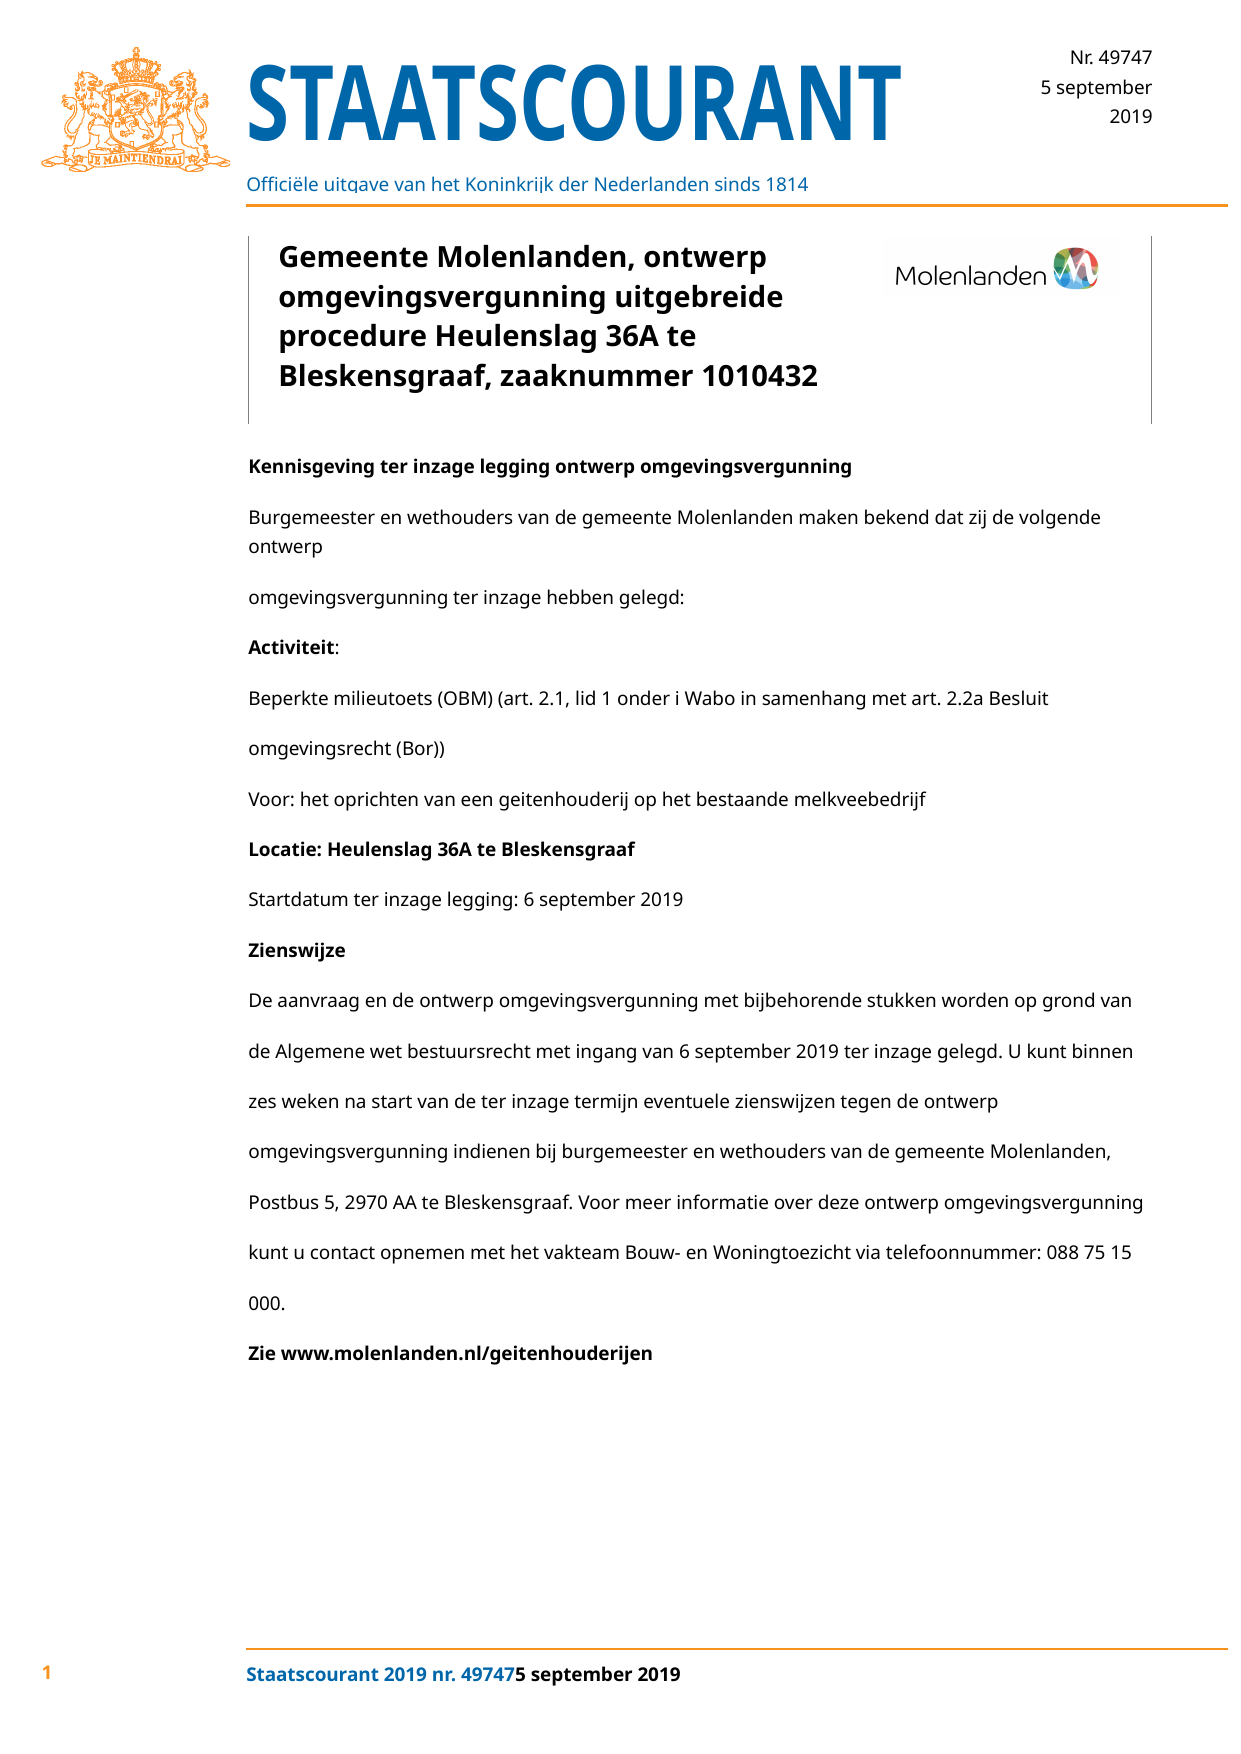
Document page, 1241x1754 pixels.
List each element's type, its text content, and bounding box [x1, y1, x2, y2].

table_header [850, 236, 1151, 424]
text zes weken na start van de ter inzage termijn eventuele zienswijzen tegen de ontwerp [248, 1088, 1152, 1114]
text De aanvraag en de ontwerp omgevingsvergunning met bijbehorende stukken worden op grond van [248, 987, 1152, 1013]
text Activiteit: [248, 634, 1152, 660]
text de Algemene wet bestuursrecht met ingang van 6 september 2019 ter inzage gelegd. U kunt binnen [248, 1038, 1152, 1063]
text Locatie: Heulenslag 36A te Bleskensgraaf [248, 836, 1152, 862]
text Startdatum ter inzage legging: 6 september 2019 [248, 887, 1152, 912]
picture [882, 236, 1119, 296]
text omgevingsvergunning indienen bij burgemeester en wethouders van de gemeente Molenlanden, [248, 1139, 1152, 1164]
text Kennisgeving ter inzage legging ontwerp omgevingsvergunning [248, 454, 1152, 479]
text kunt u contact opnemen met het vakteam Bouw- en Woningtoezicht via telefoonnummer: 088 75 15 [248, 1239, 1152, 1265]
text Burgemeester en wethouders van de gemeente Molenlanden maken bekend dat zij de volgende ontwerp [248, 504, 1152, 559]
text 000. [248, 1290, 1152, 1316]
text Beperkte milieutoets (OBM) (art. 2.1, lid 1 onder i Wabo in samenhang met art. 2.2a Besluit [248, 685, 1152, 711]
text omgevingsvergunning ter inzage hebben gelegd: [248, 584, 1152, 610]
text Zie www.molenlanden.nl/geitenhouderijen [248, 1340, 1152, 1366]
table_header Gemeente Molenlanden, ontwerp omgevingsvergunning uitgebreide procedure Heulenslag 36A te Bleskensgraaf, zaaknummer 1010432 [249, 236, 850, 424]
text Zienswijze [248, 937, 1152, 963]
text Voor: het oprichten van een geitenhouderij op het bestaande melkveebedrijf [248, 786, 1152, 811]
picture [41, 47, 231, 172]
text Postbus 5, 2970 AA te Bleskensgraaf. Voor meer informatie over deze ontwerp omgevingsvergunning [248, 1189, 1152, 1215]
text omgevingsrecht (Bor)) [248, 735, 1152, 761]
